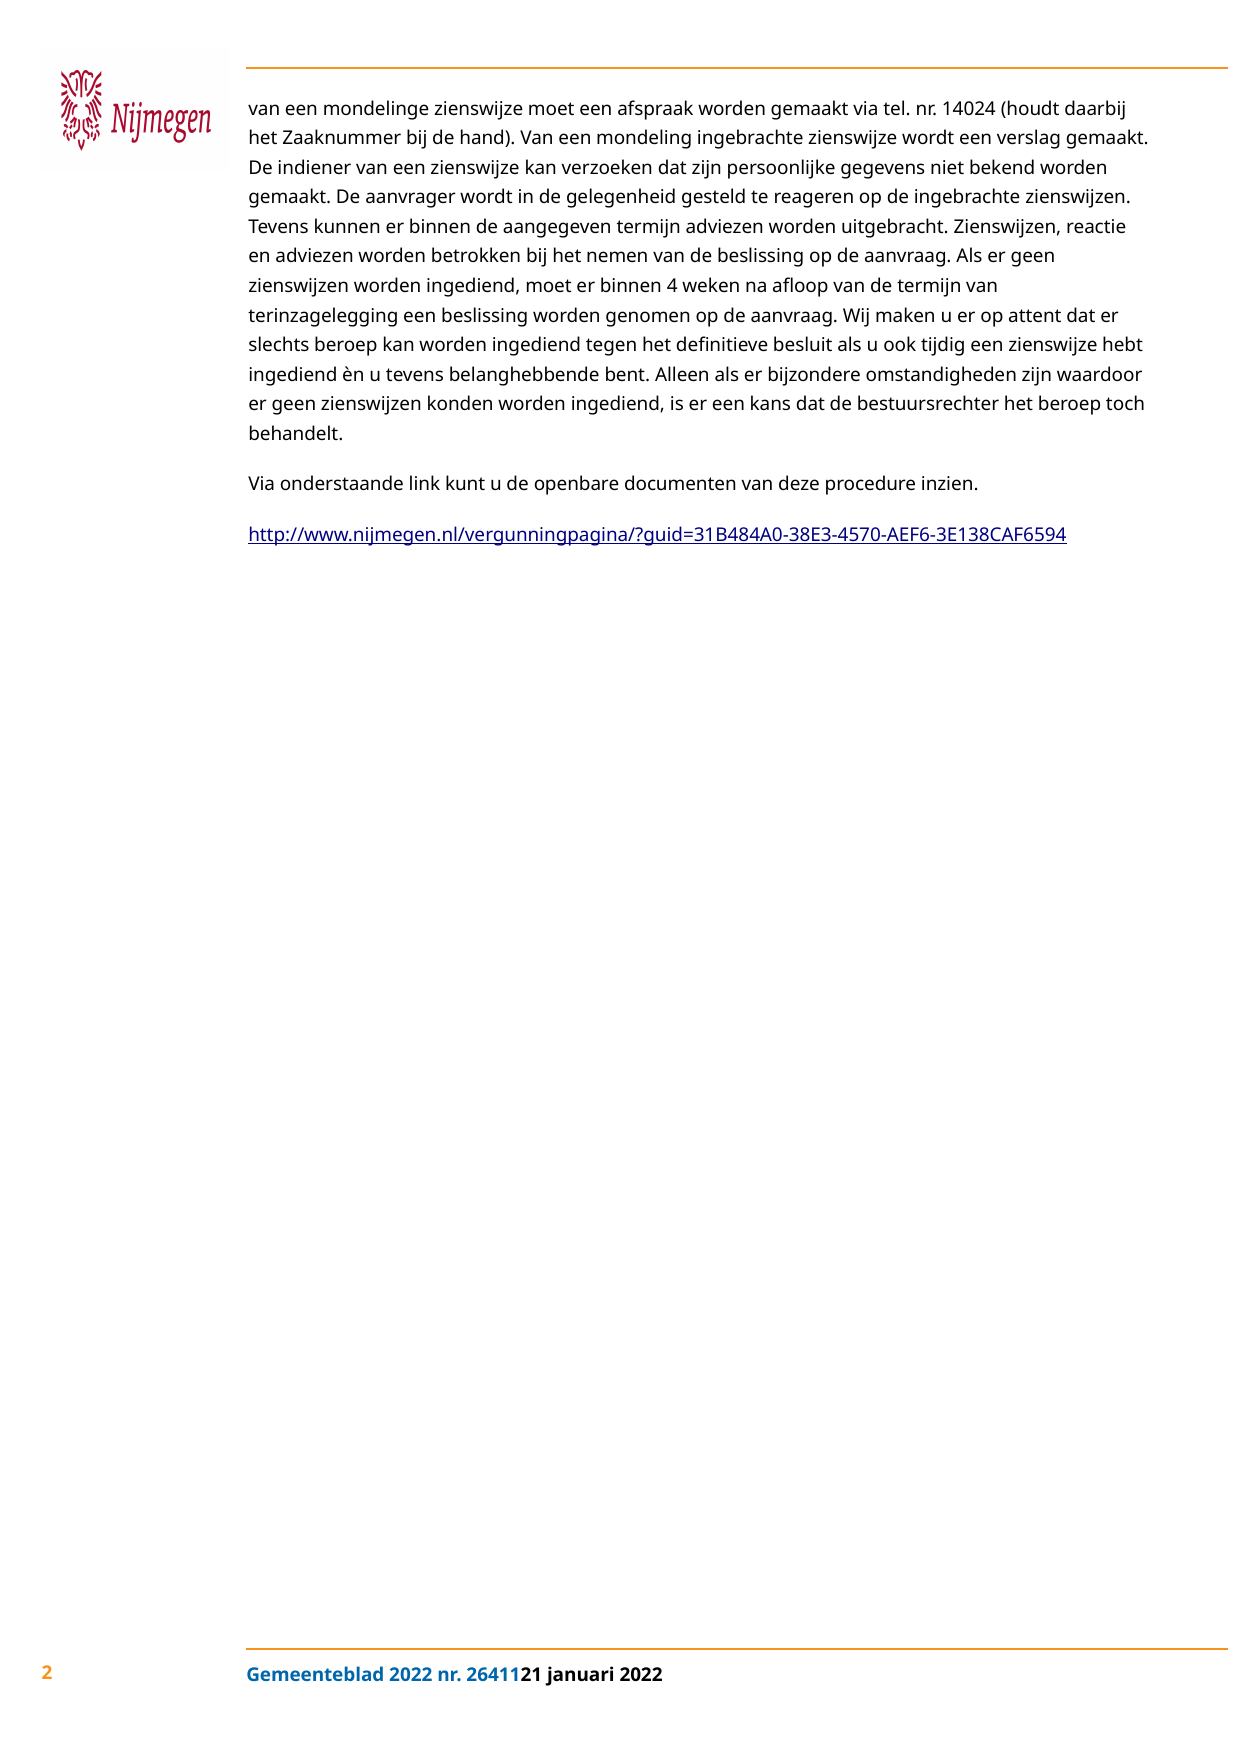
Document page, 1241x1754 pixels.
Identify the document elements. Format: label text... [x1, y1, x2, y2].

text http://www.nijmegen.nl/vergunningpagina/?guid=31B484A0-38E3-4570-AEF6-3E138CAF6594 [248, 521, 1152, 547]
text van een mondelinge zienswijze moet een afspraak worden gemaakt via tel. nr. 14024 (houdt daarbij het Zaaknummer bij de hand). Van een mondeling ingebrachte zienswijze wordt een verslag gemaakt. De indiener van een zienswijze kan verzoeken dat zijn persoonlijke gegevens niet bekend worden gemaakt. De aanvrager wordt in de gelegenheid gesteld te reageren op de ingebrachte zienswijzen. Tevens kunnen er binnen de aangegeven termijn adviezen worden uitgebracht. Zienswijzen, reactie en adviezen worden betrokken bij het nemen van de beslissing op de aanvraag. Als er geen zienswijzen worden ingediend, moet er binnen 4 weken na afloop van de termijn van terinzagelegging een beslissing worden genomen op de aanvraag. Wij maken u er op attent dat er slechts beroep kan worden ingediend tegen het definitieve besluit als u ook tijdig een zienswijze hebt ingediend èn u tevens belanghebbende bent. Alleen als er bijzondere omstandigheden zijn waardoor er geen zienswijzen konden worden ingediend, is er een kans dat de bestuursrechter het beroep toch behandelt. [248, 95, 1152, 446]
picture [41, 47, 231, 172]
text Via onderstaande link kunt u de openbare documenten van deze procedure inzien. [248, 471, 1152, 496]
